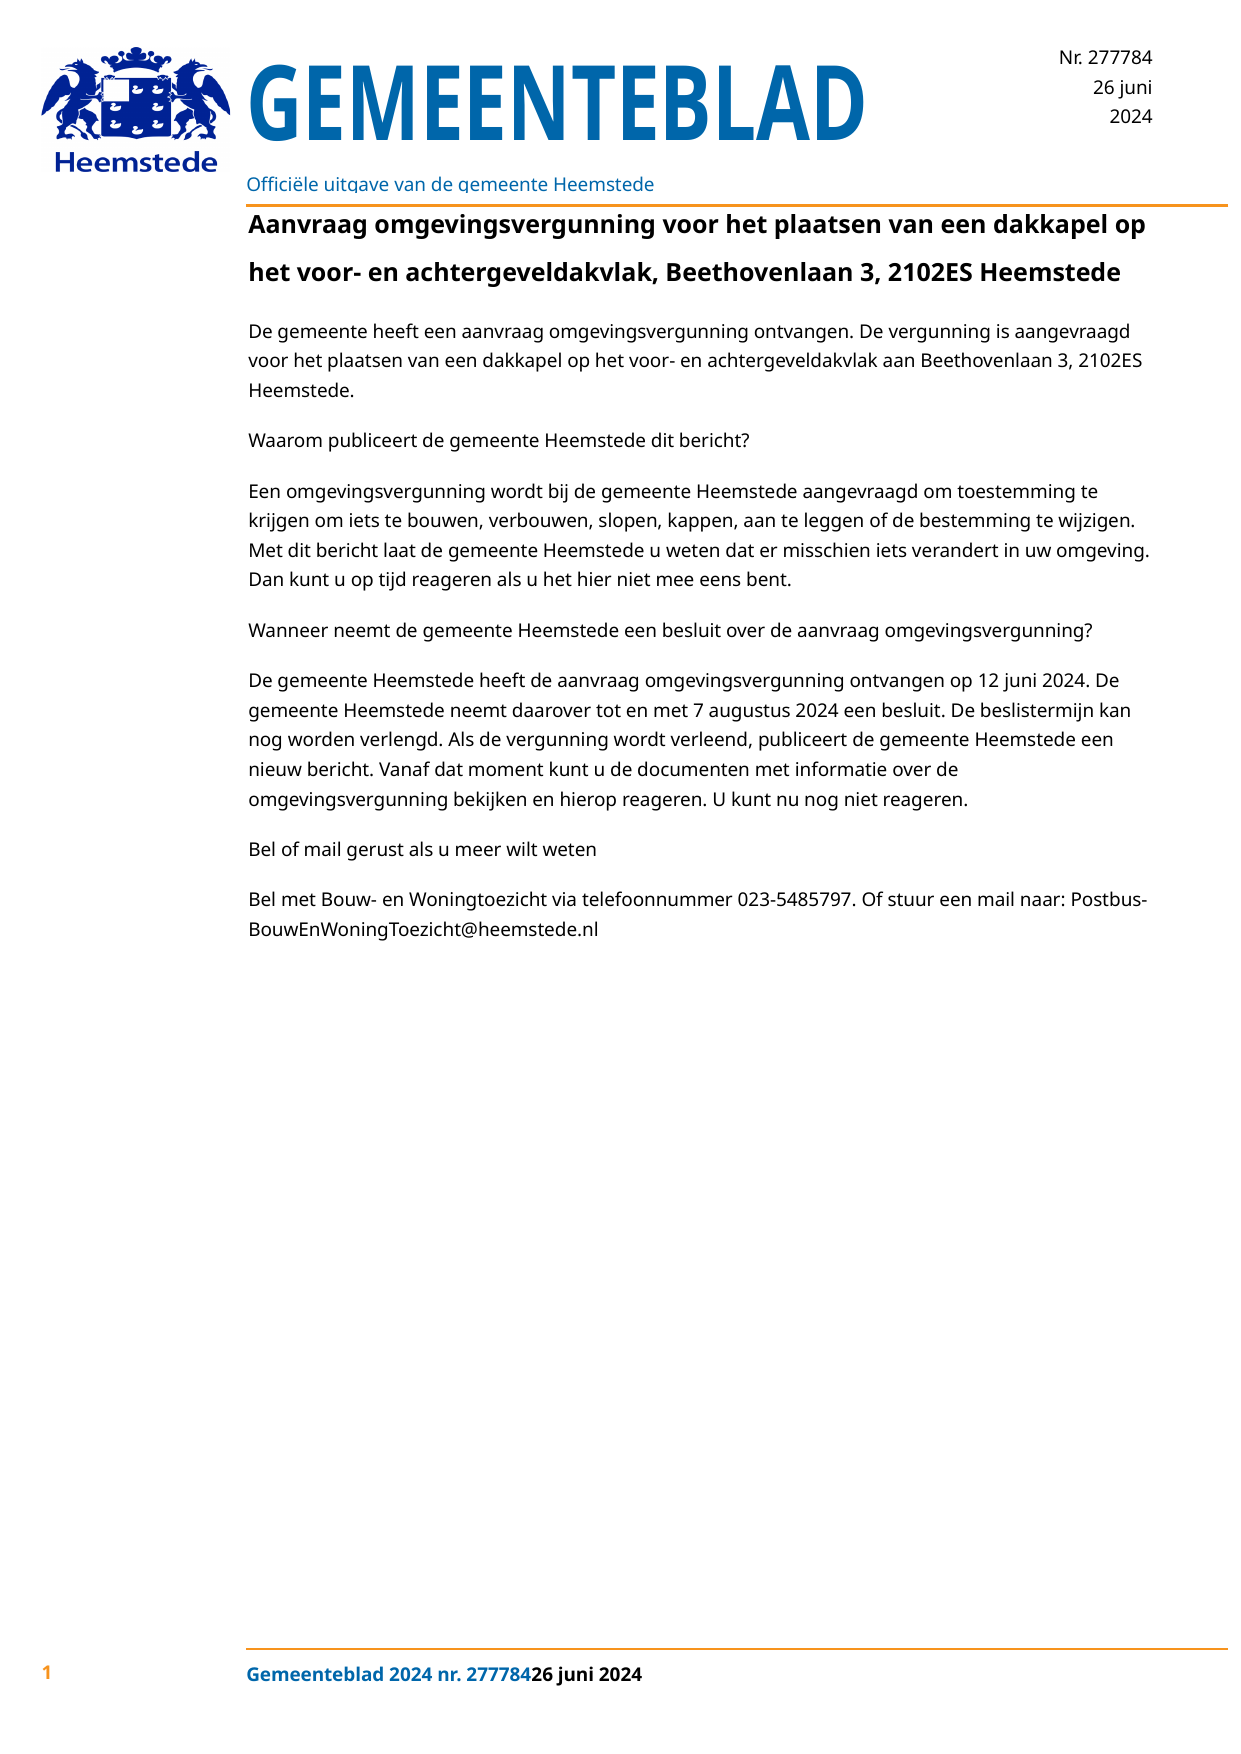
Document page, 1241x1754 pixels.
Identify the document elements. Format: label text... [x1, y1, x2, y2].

text De gemeente heeft een aanvraag omgevingsvergunning ontvangen. De vergunning is aangevraagd voor het plaatsen van een dakkapel op het voor- en achtergeveldakvlak aan Beethovenlaan 3, 2102ES Heemstede. [248, 318, 1152, 403]
text Waarom publiceert de gemeente Heemstede dit bericht? [248, 427, 1152, 453]
picture [41, 47, 231, 172]
text Wanneer neemt de gemeente Heemstede een besluit over de aanvraag omgevingsvergunning? [248, 617, 1152, 643]
text Bel of mail gerust als u meer wilt weten [248, 836, 1152, 862]
text Bel met Bouw- en Woningtoezicht via telefoonnummer 023-5485797. Of stuur een mail naar: Postbus-BouwEnWoningToezicht@heemstede.nl [248, 887, 1152, 942]
text Een omgevingsvergunning wordt bij de gemeente Heemstede aangevraagd om toestemming te krijgen om iets te bouwen, verbouwen, slopen, kappen, aan te leggen of de bestemming te wijzigen. Met dit bericht laat de gemeente Heemstede u weten dat er misschien iets verandert in uw omgeving. Dan kunt u op tijd reageren als u het hier niet mee eens bent. [248, 478, 1152, 592]
text De gemeente Heemstede heeft de aanvraag omgevingsvergunning ontvangen op 12 juni 2024. De gemeente Heemstede neemt daarover tot en met 7 augustus 2024 een besluit. De beslistermijn kan nog worden verlengd. Als de vergunning wordt verleend, publiceert de gemeente Heemstede een nieuw bericht. Vanaf dat moment kunt u de documenten met informatie over de omgevingsvergunning bekijken en hierop reageren. U kunt nu nog niet reageren. [248, 667, 1152, 812]
text Aanvraag omgevingsvergunning voor het plaatsen van een dakkapel op het voor- en achtergeveldakvlak, Beethovenlaan 3, 2102ES Heemstede [248, 207, 1152, 288]
